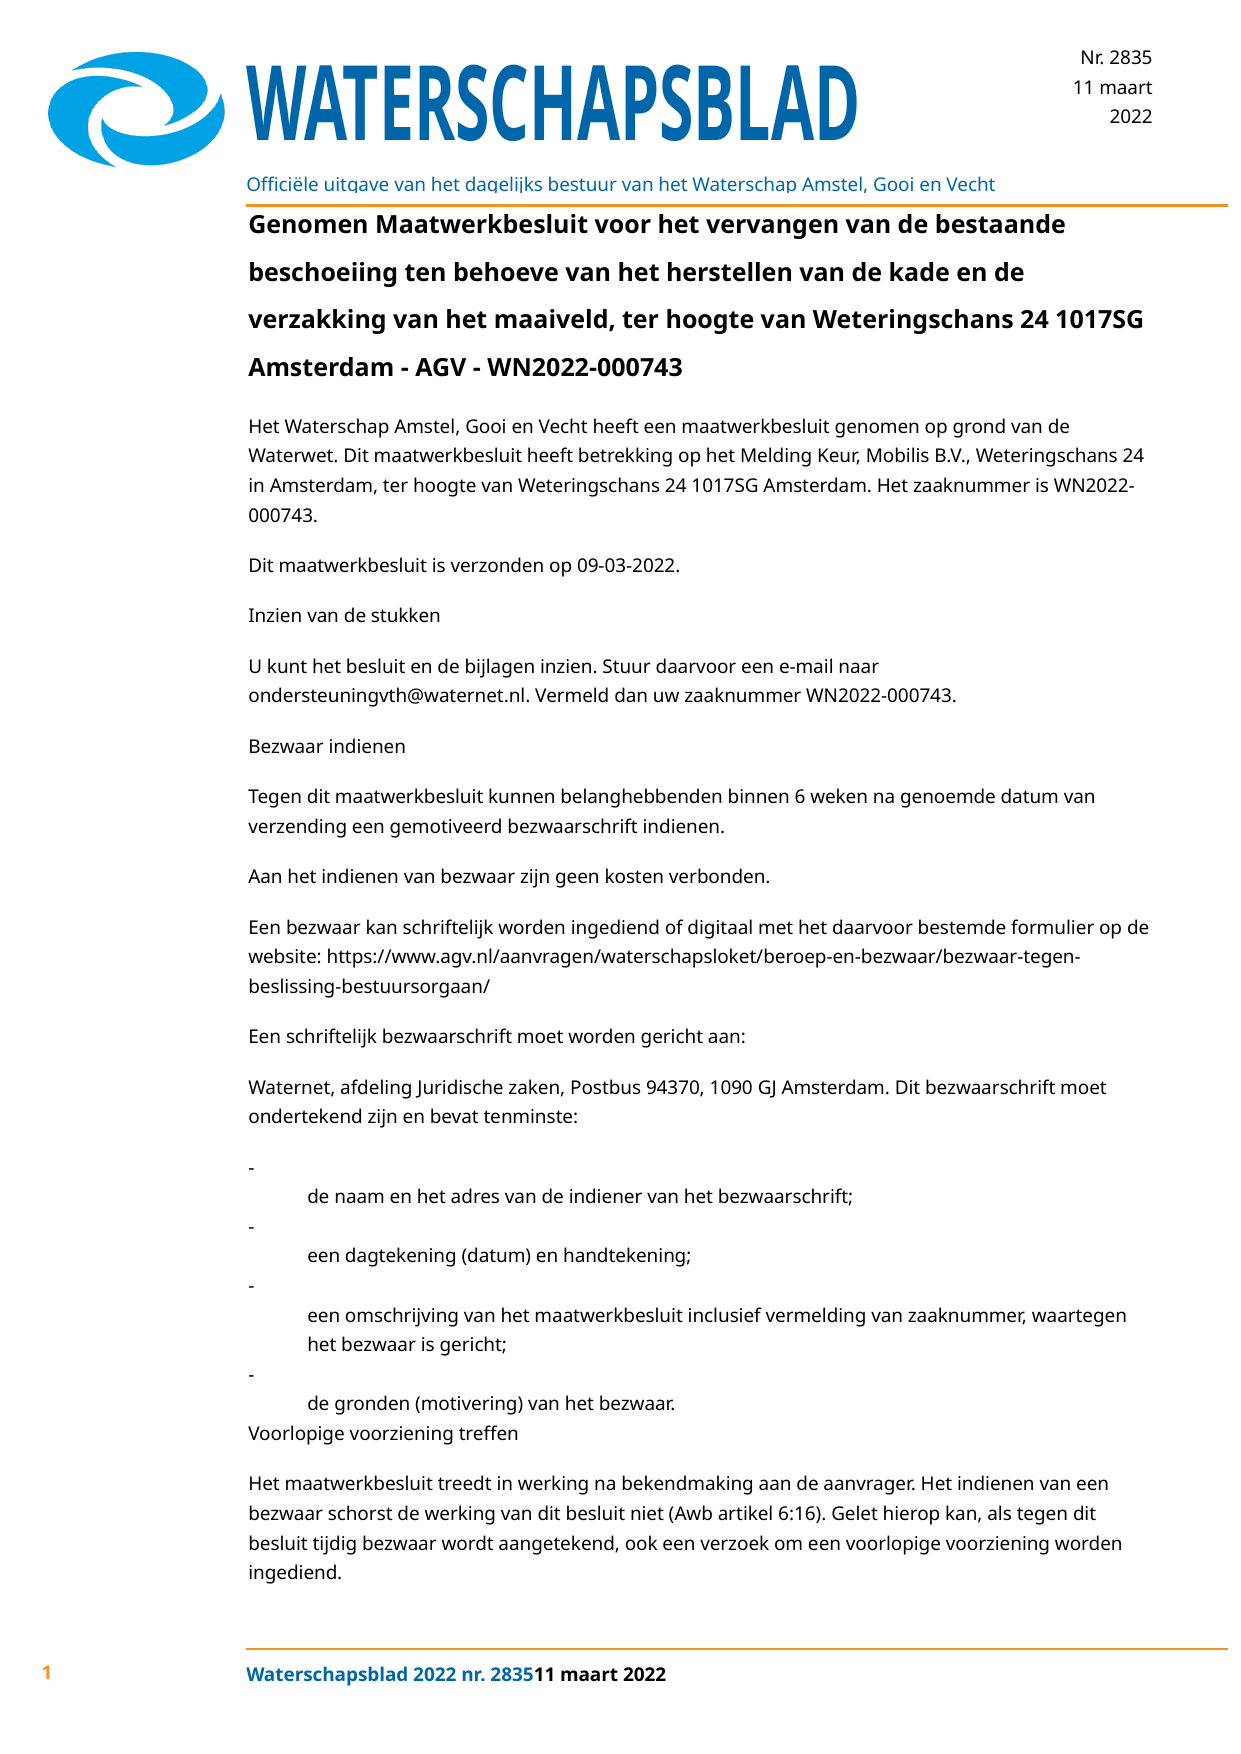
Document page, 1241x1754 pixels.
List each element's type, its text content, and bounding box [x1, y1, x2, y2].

text U kunt het besluit en de bijlagen inzien. Stuur daarvoor een e-mail naar ondersteuningvth@waternet.nl. Vermeld dan uw zaaknummer WN2022-000743. [248, 653, 1152, 708]
list de gronden (motivering) van het bezwaar. [248, 1391, 1152, 1416]
text Inzien van de stukken [248, 603, 1152, 628]
text Het Waterschap Amstel, Gooi en Vecht heeft een maatwerkbesluit genomen op grond van de Waterwet. Dit maatwerkbesluit heeft betrekking op het Melding Keur, Mobilis B.V., Weteringschans 24 in Amsterdam, ter hoogte van Weteringschans 24 1017SG Amsterdam. Het zaaknummer is WN2022-000743. [248, 413, 1152, 528]
text Genomen Maatwerkbesluit voor het vervangen van de bestaande beschoeiing ten behoeve van het herstellen van de kade en de verzakking van het maaiveld, ter hoogte van Weteringschans 24 1017SG Amsterdam - AGV - WN2022-000743 [248, 207, 1152, 384]
picture [41, 47, 231, 172]
text Aan het indienen van bezwaar zijn geen kosten verbonden. [248, 863, 1152, 889]
list de naam en het adres van de indiener van het bezwaarschrift; [248, 1183, 1152, 1209]
text Dit maatwerkbesluit is verzonden op 09-03-2022. [248, 552, 1152, 578]
text Een bezwaar kan schriftelijk worden ingediend of digitaal met het daarvoor bestemde formulier op de website: https://www.agv.nl/aanvragen/waterschapsloket/beroep-en-bezwaar/bezwaar-tegen-beslissing-bestuursorgaan/ [248, 914, 1152, 999]
text Tegen dit maatwerkbesluit kunnen belanghebbenden binnen 6 weken na genoemde datum van verzending een gemotiveerd bezwaarschrift indienen. [248, 783, 1152, 839]
list een dagtekening (datum) en handtekening; [248, 1243, 1152, 1268]
list een omschrijving van het maatwerkbesluit inclusief vermelding van zaaknummer, waartegen het bezwaar is gericht; [248, 1302, 1152, 1357]
text Bezwaar indienen [248, 733, 1152, 759]
text Waternet, afdeling Juridische zaken, Postbus 94370, 1090 GJ Amsterdam. Dit bezwaarschrift moet ondertekend zijn en bevat tenminste: [248, 1074, 1152, 1129]
text Het maatwerkbesluit treedt in werking na bekendmaking aan de aanvrager. Het indienen van een bezwaar schorst de werking van dit besluit niet (Awb artikel 6:16). Gelet hierop kan, als tegen dit besluit tijdig bezwaar wordt aangetekend, ook een verzoek om een voorlopige voorziening worden ingediend. [248, 1471, 1152, 1585]
text Voorlopige voorziening treffen [248, 1420, 1152, 1446]
text Een schriftelijk bezwaarschrift moet worden gericht aan: [248, 1023, 1152, 1049]
